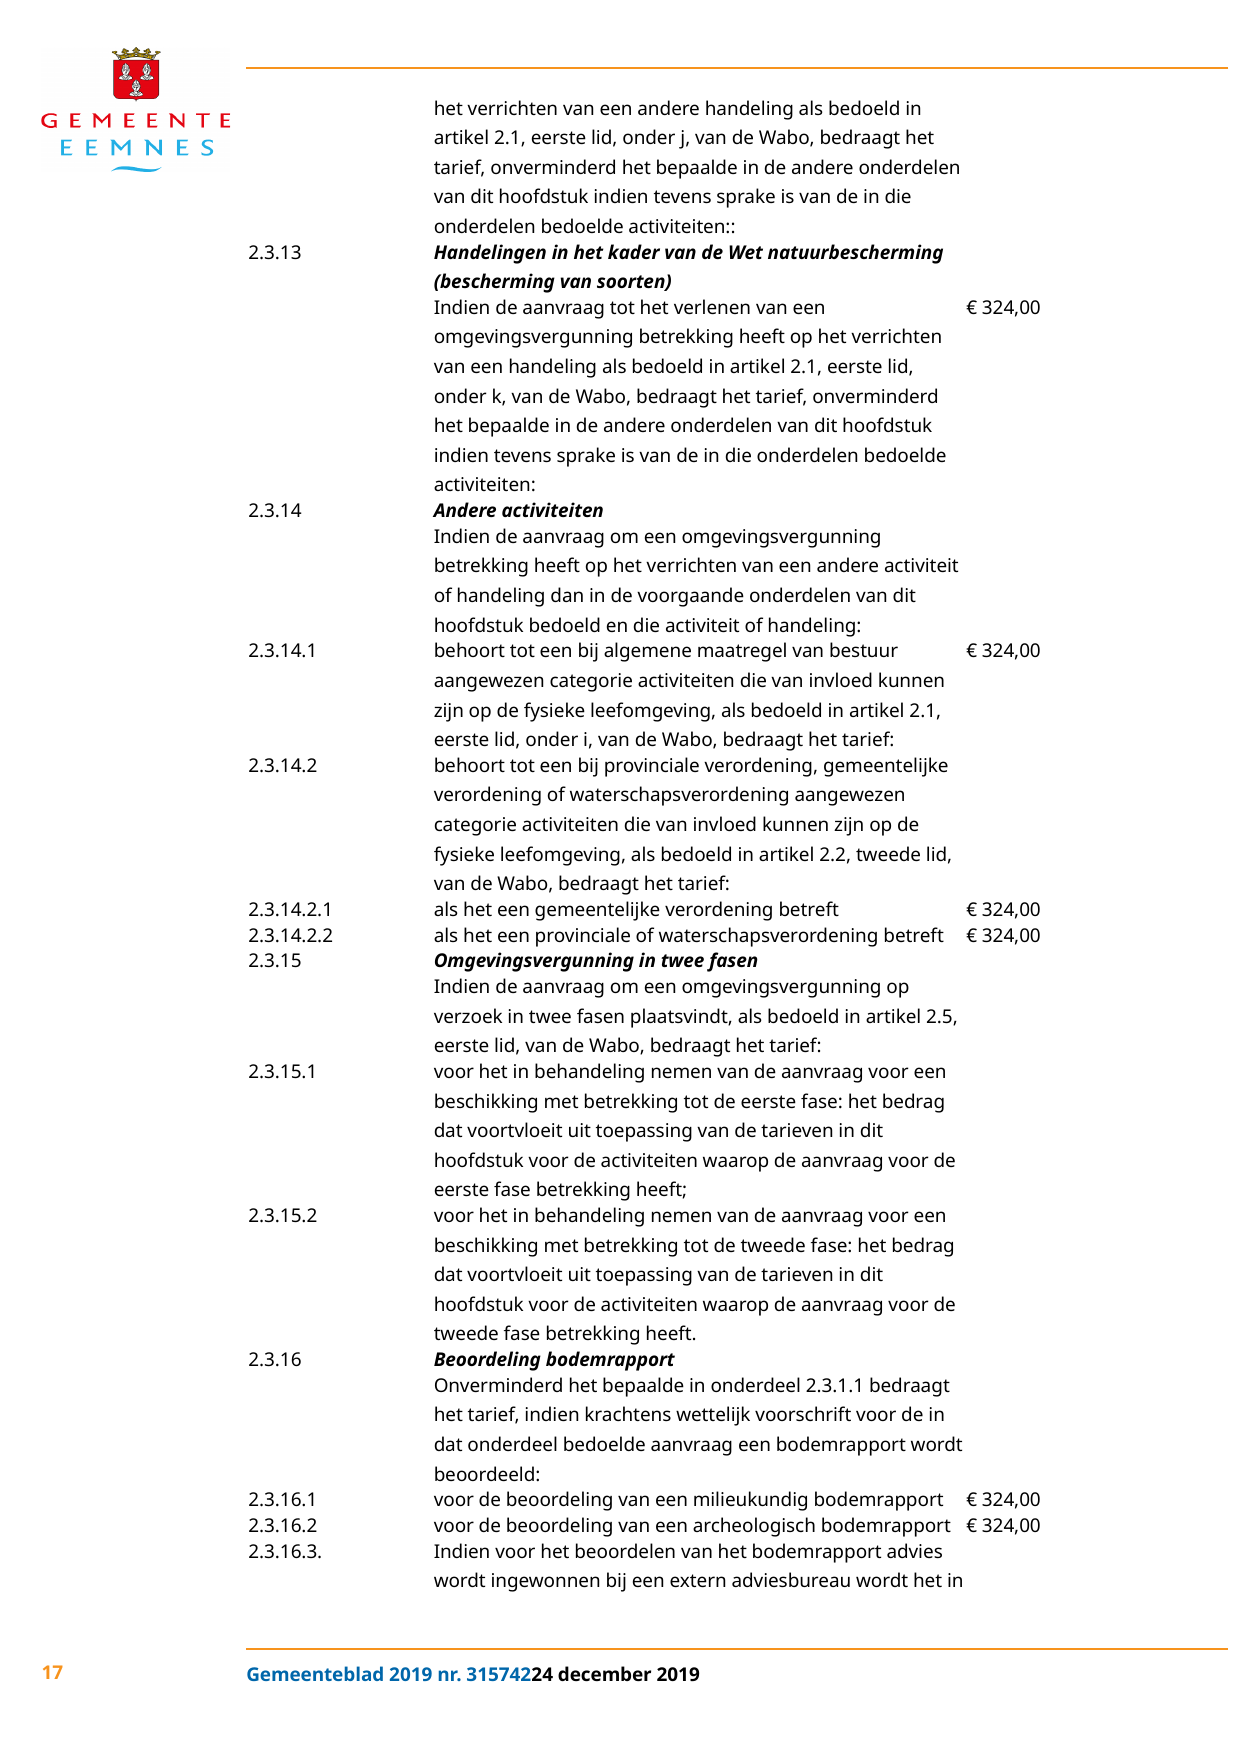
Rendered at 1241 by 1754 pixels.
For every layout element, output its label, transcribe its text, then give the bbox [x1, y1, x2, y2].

table_cell 2.3.14.1 [248, 638, 433, 752]
table_cell behoort tot een bij algemene maatregel van bestuur aangewezen categorie activiteiten die van invloed kunnen zijn op de fysieke leefomgeving, als bedoeld in artikel 2.1, eerste lid, onder i, van de Wabo, bedraagt het tarief: [434, 638, 966, 752]
table_cell [966, 498, 1152, 523]
table_cell voor het in behandeling nemen van de aanvraag voor een beschikking met betrekking tot de eerste fase: het bedrag dat voortvloeit uit toepassing van de tarieven in dit hoofdstuk voor de activiteiten waarop de aanvraag voor de eerste fase betrekking heeft; [434, 1058, 966, 1202]
table_cell [966, 523, 1152, 638]
table_cell [248, 294, 433, 497]
table_cell 2.3.16 [248, 1346, 433, 1372]
table_cell [248, 523, 433, 638]
table_cell [966, 1538, 1152, 1593]
table_cell [966, 1058, 1152, 1202]
table_cell 2.3.14.2.2 [248, 922, 433, 948]
table_cell voor de beoordeling van een archeologisch bodemrapport [434, 1512, 966, 1538]
table_cell [966, 95, 1152, 239]
table_cell 2.3.15 [248, 948, 433, 973]
table_cell € 324,00 [966, 638, 1152, 752]
table_cell 2.3.15.1 [248, 1058, 433, 1202]
table_cell € 324,00 [966, 294, 1152, 497]
table_cell behoort tot een bij provinciale verordening, gemeentelijke verordening of waterschapsverordening aangewezen categorie activiteiten die van invloed kunnen zijn op de fysieke leefomgeving, als bedoeld in artikel 2.2, tweede lid, van de Wabo, bedraagt het tarief: [434, 752, 966, 896]
table_cell het verrichten van een andere handeling als bedoeld in artikel 2.1, eerste lid, onder j, van de Wabo, bedraagt het tarief, onverminderd het bepaalde in de andere onderdelen van dit hoofdstuk indien tevens sprake is van de in die onderdelen bedoelde activiteiten:: [434, 95, 966, 239]
table_cell 2.3.13 [248, 239, 433, 294]
table_cell [966, 1372, 1152, 1487]
table_cell als het een provinciale of waterschapsverordening betreft [434, 922, 966, 948]
table_cell [966, 239, 1152, 294]
table_cell 2.3.16.3. [248, 1538, 433, 1593]
table_cell 2.3.16.1 [248, 1487, 433, 1512]
table_cell voor het in behandeling nemen van de aanvraag voor een beschikking met betrekking tot de tweede fase: het bedrag dat voortvloeit uit toepassing van de tarieven in dit hoofdstuk voor de activiteiten waarop de aanvraag voor de tweede fase betrekking heeft. [434, 1202, 966, 1346]
picture [41, 47, 231, 172]
table_cell € 324,00 [966, 922, 1152, 948]
table_cell € 324,00 [966, 1512, 1152, 1538]
table_cell Indien de aanvraag om een omgevingsvergunning op verzoek in twee fasen plaatsvindt, als bedoeld in artikel 2.5, eerste lid, van de Wabo, bedraagt het tarief: [434, 973, 966, 1058]
table_cell [248, 973, 433, 1058]
table_cell voor de beoordeling van een milieukundig bodemrapport [434, 1487, 966, 1512]
table_cell € 324,00 [966, 1487, 1152, 1512]
table_cell 2.3.14.2 [248, 752, 433, 896]
table_cell Handelingen in het kader van de Wet natuurbescherming (bescherming van soorten) [434, 239, 966, 294]
table_cell Indien voor het beoordelen van het bodemrapport advies wordt ingewonnen bij een extern adviesbureau wordt het in [434, 1538, 966, 1593]
table_cell 2.3.14 [248, 498, 433, 523]
table_cell [966, 973, 1152, 1058]
table_cell [966, 752, 1152, 896]
table_cell Indien de aanvraag om een omgevingsvergunning betrekking heeft op het verrichten van een andere activiteit of handeling dan in de voorgaande onderdelen van dit hoofdstuk bedoeld en die activiteit of handeling: [434, 523, 966, 638]
table_cell [248, 95, 433, 239]
table_cell [966, 1346, 1152, 1372]
table_cell Beoordeling bodemrapport [434, 1346, 966, 1372]
table_cell [966, 1202, 1152, 1346]
table_cell 2.3.15.2 [248, 1202, 433, 1346]
table_cell € 324,00 [966, 896, 1152, 922]
table_cell [966, 948, 1152, 973]
table_cell Onverminderd het bepaalde in onderdeel 2.3.1.1 bedraagt het tarief, indien krachtens wettelijk voorschrift voor de in dat onderdeel bedoelde aanvraag een bodemrapport wordt beoordeeld: [434, 1372, 966, 1487]
table_cell als het een gemeentelijke verordening betreft [434, 896, 966, 922]
table_cell Indien de aanvraag tot het verlenen van een omgevingsvergunning betrekking heeft op het verrichten van een handeling als bedoeld in artikel 2.1, eerste lid, onder k, van de Wabo, bedraagt het tarief, onverminderd het bepaalde in de andere onderdelen van dit hoofdstuk indien tevens sprake is van de in die onderdelen bedoelde activiteiten: [434, 294, 966, 497]
table_cell 2.3.16.2 [248, 1512, 433, 1538]
table_cell Omgevingsvergunning in twee fasen [434, 948, 966, 973]
table_cell 2.3.14.2.1 [248, 896, 433, 922]
table_cell [248, 1372, 433, 1487]
table_cell Andere activiteiten [434, 498, 966, 523]
